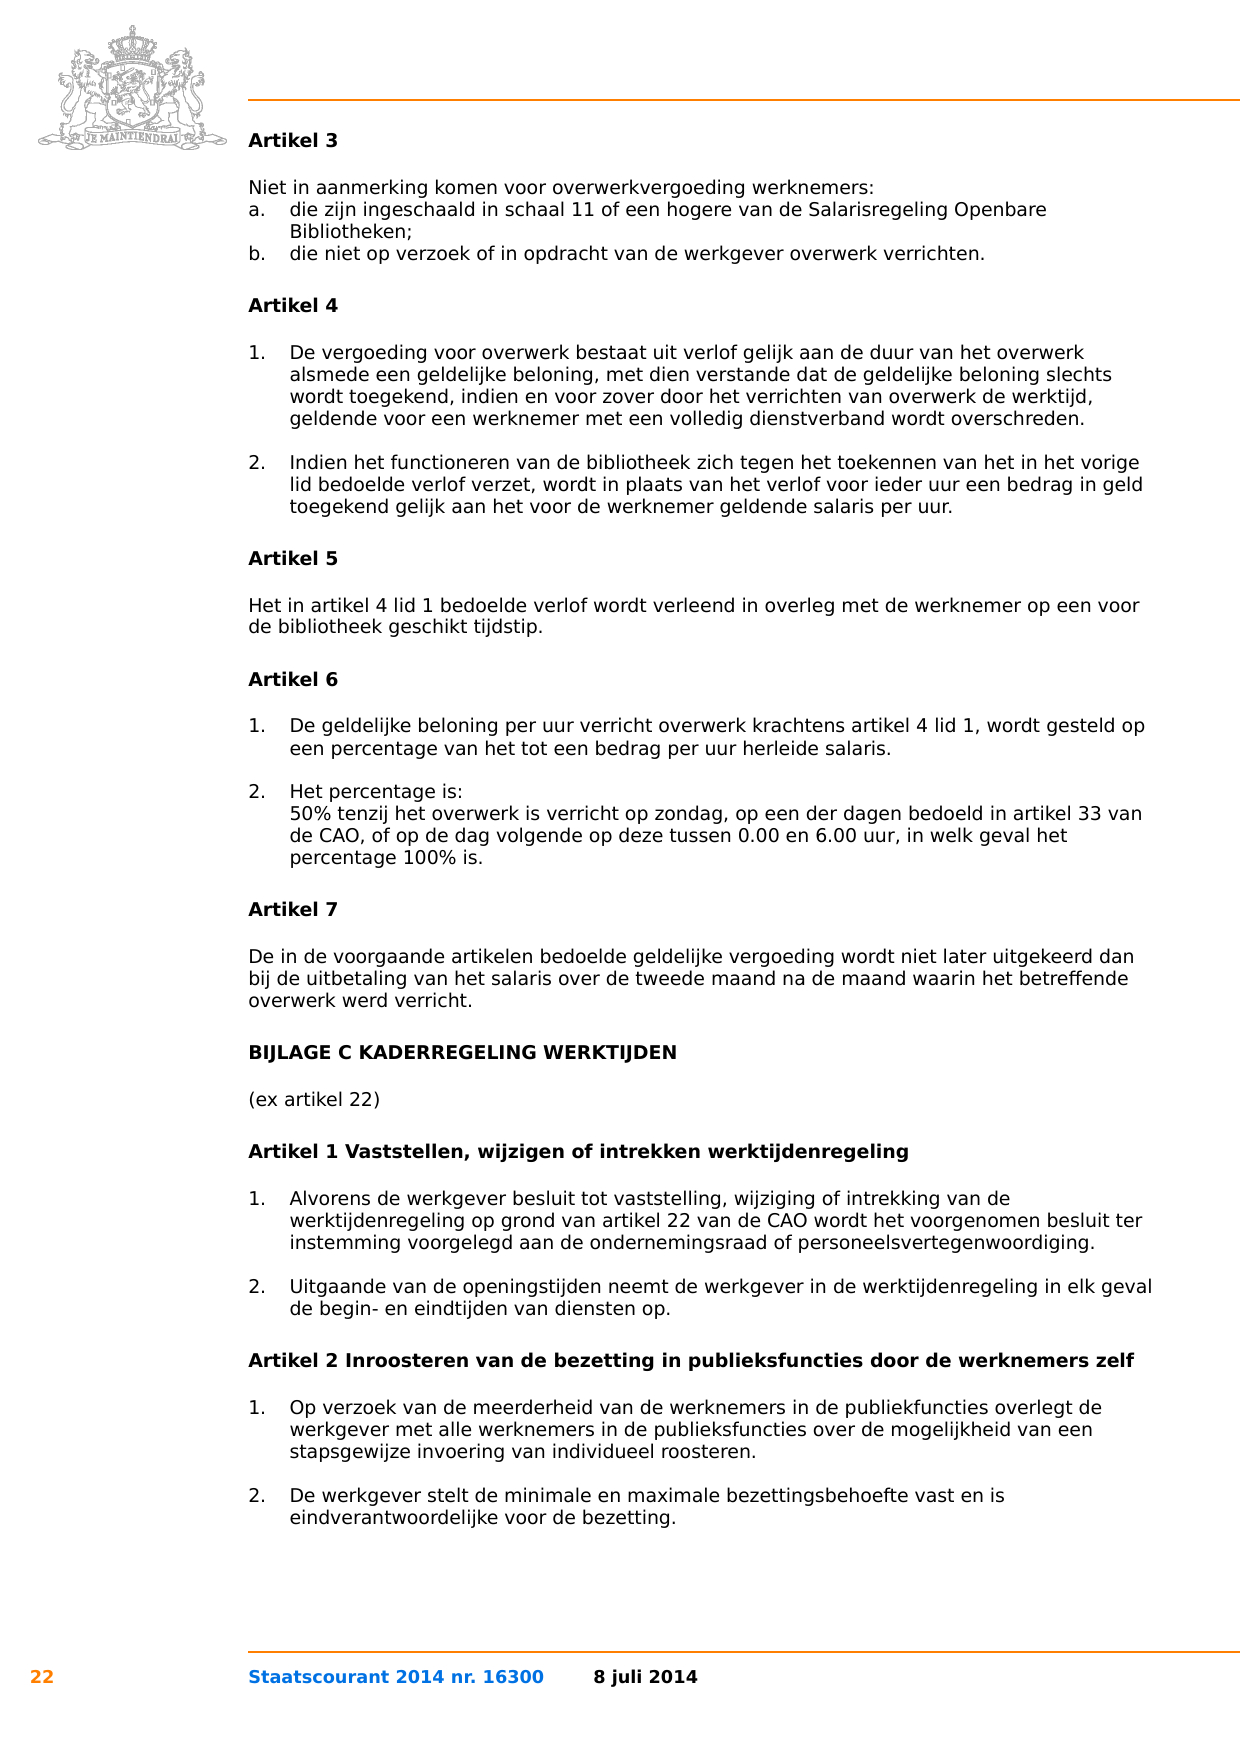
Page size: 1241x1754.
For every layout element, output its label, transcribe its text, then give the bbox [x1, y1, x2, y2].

text (ex artikel 22) [248, 1089, 1163, 1111]
text De in de voorgaande artikelen bedoelde geldelijke vergoeding wordt niet later uitgekeerd dan bij de uitbetaling van het salaris over de tweede maand na de maand waarin het betreffende overwerk werd verricht. [248, 946, 1163, 1012]
picture [38, 25, 227, 150]
text 50% tenzij het overwerk is verricht op zondag, op een der dagen bedoeld in artikel 33 van de CAO, of op de dag volgende op deze tussen 0.00 en 6.00 uur, in welk geval het percentage 100% is. [289, 803, 1163, 869]
subtitle Artikel 4 [248, 295, 1163, 317]
text 1. De vergoeding voor overwerk bestaat uit verlof gelijk aan de duur van het overwerk alsmede een geldelijke beloning, met dien verstande dat de geldelijke beloning slechts wordt toegekend, indien en voor zover door het verrichten van overwerk de werktijd, geldende voor een werknemer met een volledig dienstverband wordt overschreden. [248, 342, 1163, 430]
subtitle Artikel 2 Inroosteren van de bezetting in publieksfuncties door de werknemers zelf [248, 1350, 1163, 1372]
text a. die zijn ingeschaald in schaal 11 of een hogere van de Salarisregeling Openbare Bibliotheken; [248, 199, 1163, 243]
subtitle Artikel 3 [248, 130, 1163, 152]
text 2. Indien het functioneren van de bibliotheek zich tegen het toekennen van het in het vorige lid bedoelde verlof verzet, wordt in plaats van het verlof voor ieder uur een bedrag in geld toegekend gelijk aan het voor de werknemer geldende salaris per uur. [248, 452, 1163, 517]
subtitle Artikel 5 [248, 547, 1163, 569]
text 1. De geldelijke beloning per uur verricht overwerk krachtens artikel 4 lid 1, wordt gesteld op een percentage van het tot een bedrag per uur herleide salaris. [248, 715, 1163, 759]
text 2. Uitgaande van de openingstijden neemt de werkgever in de werktijdenregeling in elk geval de begin- en eindtijden van diensten op. [248, 1276, 1163, 1320]
text Niet in aanmerking komen voor overwerkvergoeding werknemers: [248, 177, 1163, 199]
text 1. Alvorens de werkgever besluit tot vaststelling, wijziging of intrekking van de werktijdenregeling op grond van artikel 22 van de CAO wordt het voorgenomen besluit ter instemming voorgelegd aan de ondernemingsraad of personeelsvertegenwoordiging. [248, 1188, 1163, 1254]
subtitle Artikel 1 Vaststellen, wijzigen of intrekken werktijdenregeling [248, 1141, 1163, 1163]
subtitle Artikel 7 [248, 899, 1163, 921]
subtitle Artikel 6 [248, 668, 1163, 690]
text 2. De werkgever stelt de minimale en maximale bezettingsbehoefte vast en is eindverantwoordelijke voor de bezetting. [248, 1484, 1163, 1528]
text b. die niet op verzoek of in opdracht van de werkgever overwerk verrichten. [248, 243, 1163, 265]
text 1. Op verzoek van de meerderheid van de werknemers in de publiekfuncties overlegt de werkgever met alle werknemers in de publieksfuncties over de mogelijkheid van een stapsgewijze invoering van individueel roosteren. [248, 1397, 1163, 1463]
subtitle BIJLAGE C KADERREGELING WERKTIJDEN [248, 1042, 1163, 1064]
text Het in artikel 4 lid 1 bedoelde verlof wordt verleend in overleg met de werknemer op een voor de bibliotheek geschikt tijdstip. [248, 594, 1163, 638]
text 2. Het percentage is: [248, 781, 1163, 803]
